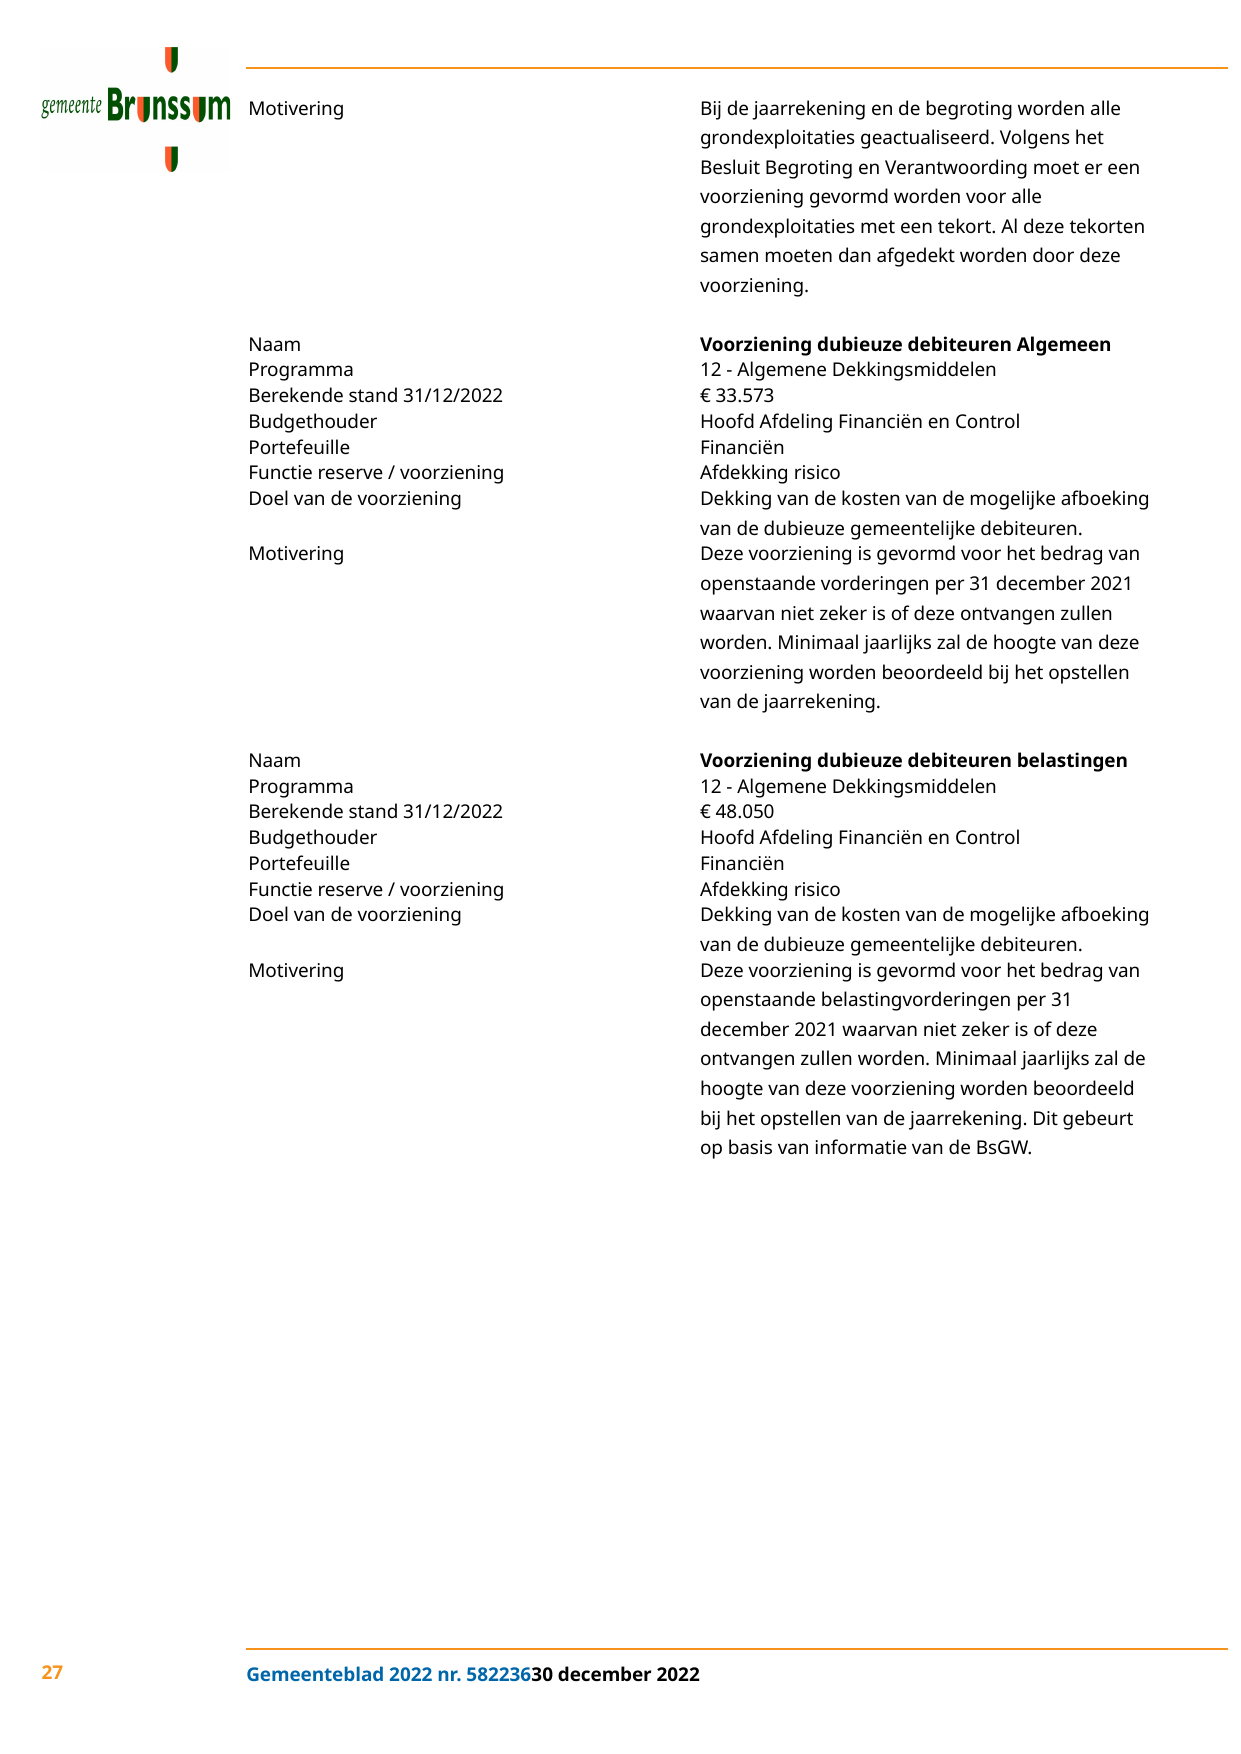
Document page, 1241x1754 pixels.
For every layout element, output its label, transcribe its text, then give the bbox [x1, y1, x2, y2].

table_cell Programma [248, 357, 700, 382]
table_cell Deze voorziening is gevormd voor het bedrag van openstaande vorderingen per 31 december 2021 waarvan niet zeker is of deze ontvangen zullen worden. Minimaal jaarlijks zal de hoogte van deze voorziening worden beoordeeld bij het opstellen van de jaarrekening. [700, 541, 1152, 714]
table_cell Deze voorziening is gevormd voor het bedrag van openstaande belastingvorderingen per 31 december 2021 waarvan niet zeker is of deze ontvangen zullen worden. Minimaal jaarlijks zal de hoogte van deze voorziening worden beoordeeld bij het opstellen van de jaarrekening. Dit gebeurt op basis van informatie van de BsGW. [700, 957, 1152, 1160]
picture [41, 47, 231, 172]
table_cell Berekende stand 31/12/2022 [248, 799, 700, 824]
table_cell Dekking van de kosten van de mogelijke afboeking van de dubieuze gemeentelijke debiteuren. [700, 485, 1152, 541]
table_cell Portefeuille [248, 434, 700, 459]
table_cell Motivering [248, 95, 700, 298]
table_header Naam [248, 331, 700, 357]
table_header Voorziening dubieuze debiteuren belastingen [700, 747, 1152, 773]
table_cell Berekende stand 31/12/2022 [248, 383, 700, 408]
table_cell 12 - Algemene Dekkingsmiddelen [700, 357, 1152, 382]
table_cell Functie reserve / voorziening [248, 876, 700, 902]
table_cell Doel van de voorziening [248, 902, 700, 957]
table_cell 12 - Algemene Dekkingsmiddelen [700, 773, 1152, 799]
table_cell Portefeuille [248, 850, 700, 876]
table_cell Budgethouder [248, 824, 700, 850]
table_cell Motivering [248, 541, 700, 714]
table_cell Financiën [700, 434, 1152, 459]
table_cell € 48.050 [700, 799, 1152, 824]
table_cell Dekking van de kosten van de mogelijke afboeking van de dubieuze gemeentelijke debiteuren. [700, 902, 1152, 957]
table_cell Hoofd Afdeling Financiën en Control [700, 408, 1152, 434]
table_cell Doel van de voorziening [248, 485, 700, 541]
table_cell Bij de jaarrekening en de begroting worden alle grondexploitaties geactualiseerd. Volgens het Besluit Begroting en Verantwoording moet er een voorziening gevormd worden voor alle grondexploitaties met een tekort. Al deze tekorten samen moeten dan afgedekt worden door deze voorziening. [700, 95, 1152, 298]
table_cell Afdekking risico [700, 460, 1152, 485]
table_cell Financiën [700, 850, 1152, 876]
table_cell Programma [248, 773, 700, 799]
table_header Naam [248, 747, 700, 773]
table_cell Hoofd Afdeling Financiën en Control [700, 824, 1152, 850]
table_cell Budgethouder [248, 408, 700, 434]
table_cell Afdekking risico [700, 876, 1152, 902]
table_cell € 33.573 [700, 383, 1152, 408]
table_cell Functie reserve / voorziening [248, 460, 700, 485]
table_cell Motivering [248, 957, 700, 1160]
table_header Voorziening dubieuze debiteuren Algemeen [700, 331, 1152, 357]
